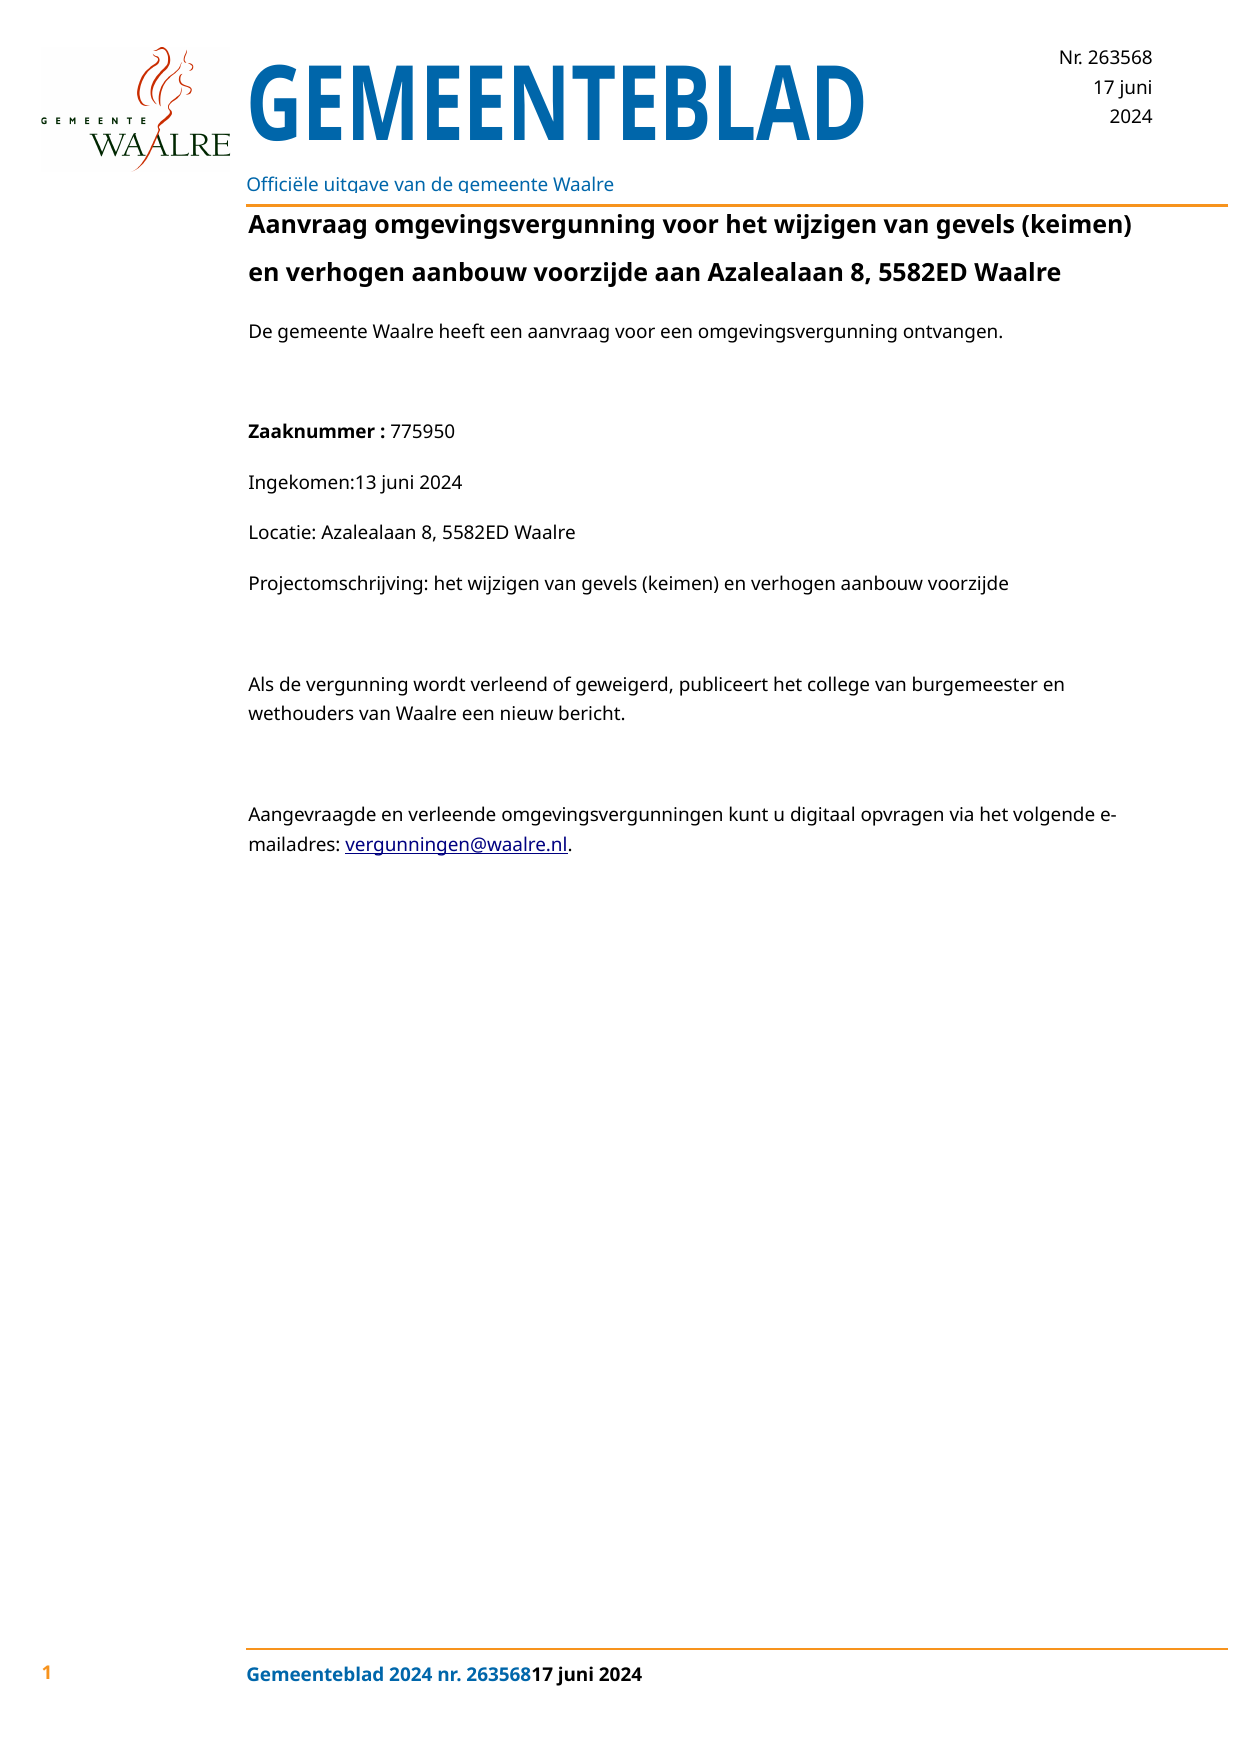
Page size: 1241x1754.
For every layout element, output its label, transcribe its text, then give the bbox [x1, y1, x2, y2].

text Ingekomen:13 juni 2024 [248, 469, 1152, 495]
text Aangevraagde en verleende omgevingsvergunningen kunt u digitaal opvragen via het volgende e-mailadres: vergunningen@waalre.nl. [248, 801, 1152, 857]
text Zaaknummer : 775950 [248, 419, 1152, 444]
picture [41, 47, 231, 172]
text Locatie: Azalealaan 8, 5582ED Waalre [248, 519, 1152, 545]
text Projectomschrijving: het wijzigen van gevels (keimen) en verhogen aanbouw voorzijde [248, 570, 1152, 596]
text Als de vergunning wordt verleend of geweigerd, publiceert het college van burgemeester en wethouders van Waalre een nieuw bericht. [248, 671, 1152, 726]
text De gemeente Waalre heeft een aanvraag voor een omgevingsvergunning ontvangen. [248, 318, 1152, 344]
text Aanvraag omgevingsvergunning voor het wijzigen van gevels (keimen) en verhogen aanbouw voorzijde aan Azalealaan 8, 5582ED Waalre [248, 207, 1152, 288]
